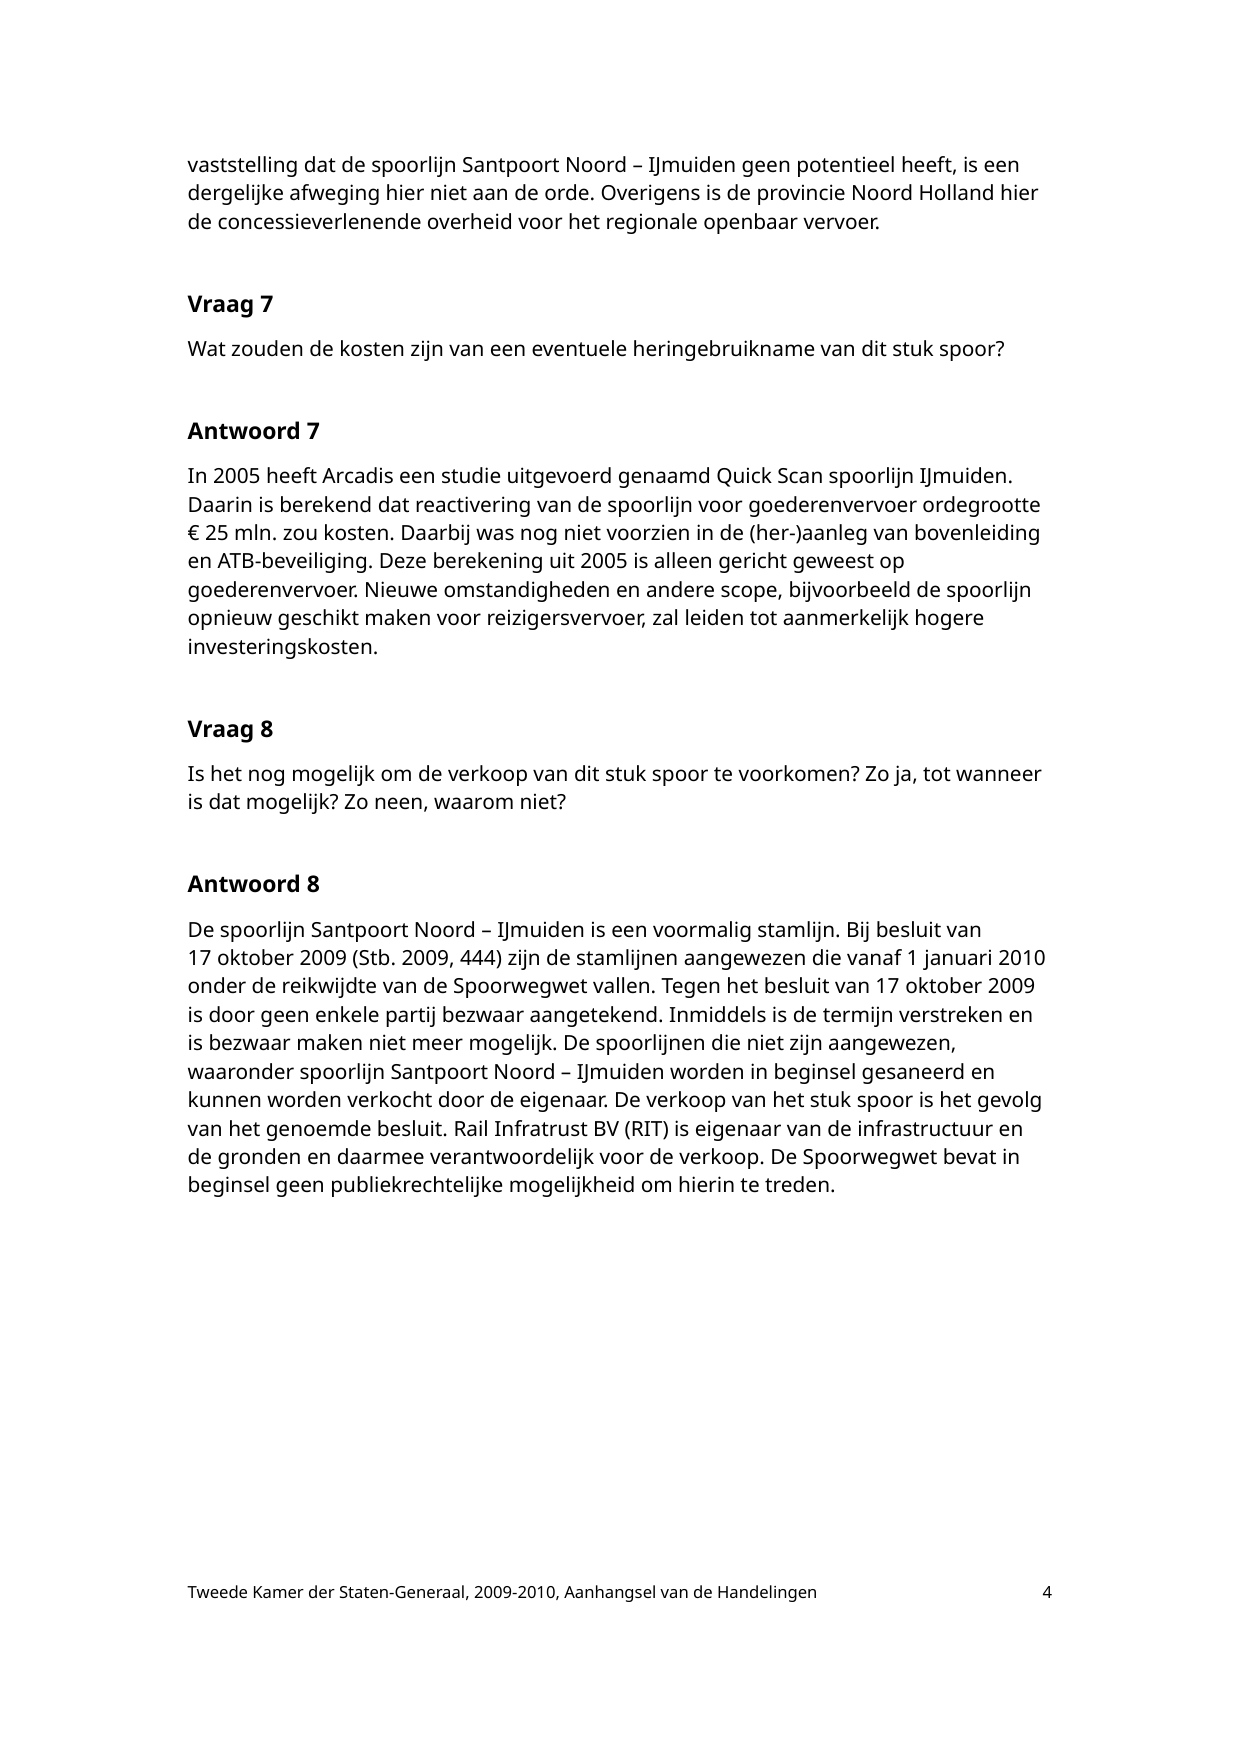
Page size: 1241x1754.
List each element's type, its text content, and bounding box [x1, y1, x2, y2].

text Wat zouden de kosten zijn van een eventuele heringebruikname van dit stuk spoor? [187, 334, 1053, 362]
subtitle Vraag 7 [187, 288, 1053, 319]
subtitle Antwoord 8 [187, 868, 1053, 900]
subtitle Antwoord 7 [187, 415, 1053, 446]
text Is het nog mogelijk om de verkoop van dit stuk spoor te voorkomen? Zo ja, tot wanneer is dat mogelijk? Zo neen, waarom niet? [187, 759, 1053, 816]
text In 2005 heeft Arcadis een studie uitgevoerd genaamd Quick Scan spoorlijn IJmuiden. Daarin is berekend dat reactivering van de spoorlijn voor goederenvervoer ordegrootte € 25 mln. zou kosten. Daarbij was nog niet voorzien in de (her-)aanleg van bovenleiding en ATB-beveiliging. Deze berekening uit 2005 is alleen gericht geweest op goederenvervoer. Nieuwe omstandigheden en andere scope, bijvoorbeeld de spoorlijn opnieuw geschikt maken voor reizigersvervoer, zal leiden tot aanmerkelijk hogere investeringskosten. [187, 461, 1053, 660]
subtitle Vraag 8 [187, 713, 1053, 744]
text vaststelling dat de spoorlijn Santpoort Noord – IJmuiden geen potentieel heeft, is een dergelijke afweging hier niet aan de orde. Overigens is de provincie Noord Holland hier de concessieverlenende overheid voor het regionale openbaar vervoer. [187, 150, 1053, 235]
text De spoorlijn Santpoort Noord – IJmuiden is een voormalig stamlijn. Bij besluit van 17 oktober 2009 (Stb. 2009, 444) zijn de stamlijnen aangewezen die vanaf 1 januari 2010 onder de reikwijdte van de Spoorwegwet vallen. Tegen het besluit van 17 oktober 2009 is door geen enkele partij bezwaar aangetekend. Inmiddels is de termijn verstreken en is bezwaar maken niet meer mogelijk. De spoorlijnen die niet zijn aangewezen, waaronder spoorlijn Santpoort Noord – IJmuiden worden in beginsel gesaneerd en kunnen worden verkocht door de eigenaar. De verkoop van het stuk spoor is het gevolg van het genoemde besluit. Rail Infratrust BV (RIT) is eigenaar van de infrastructuur en de gronden en daarmee verantwoordelijk voor de verkoop. De Spoorwegwet bevat in beginsel geen publiekrechtelijke mogelijkheid om hierin te treden. [187, 915, 1053, 1199]
